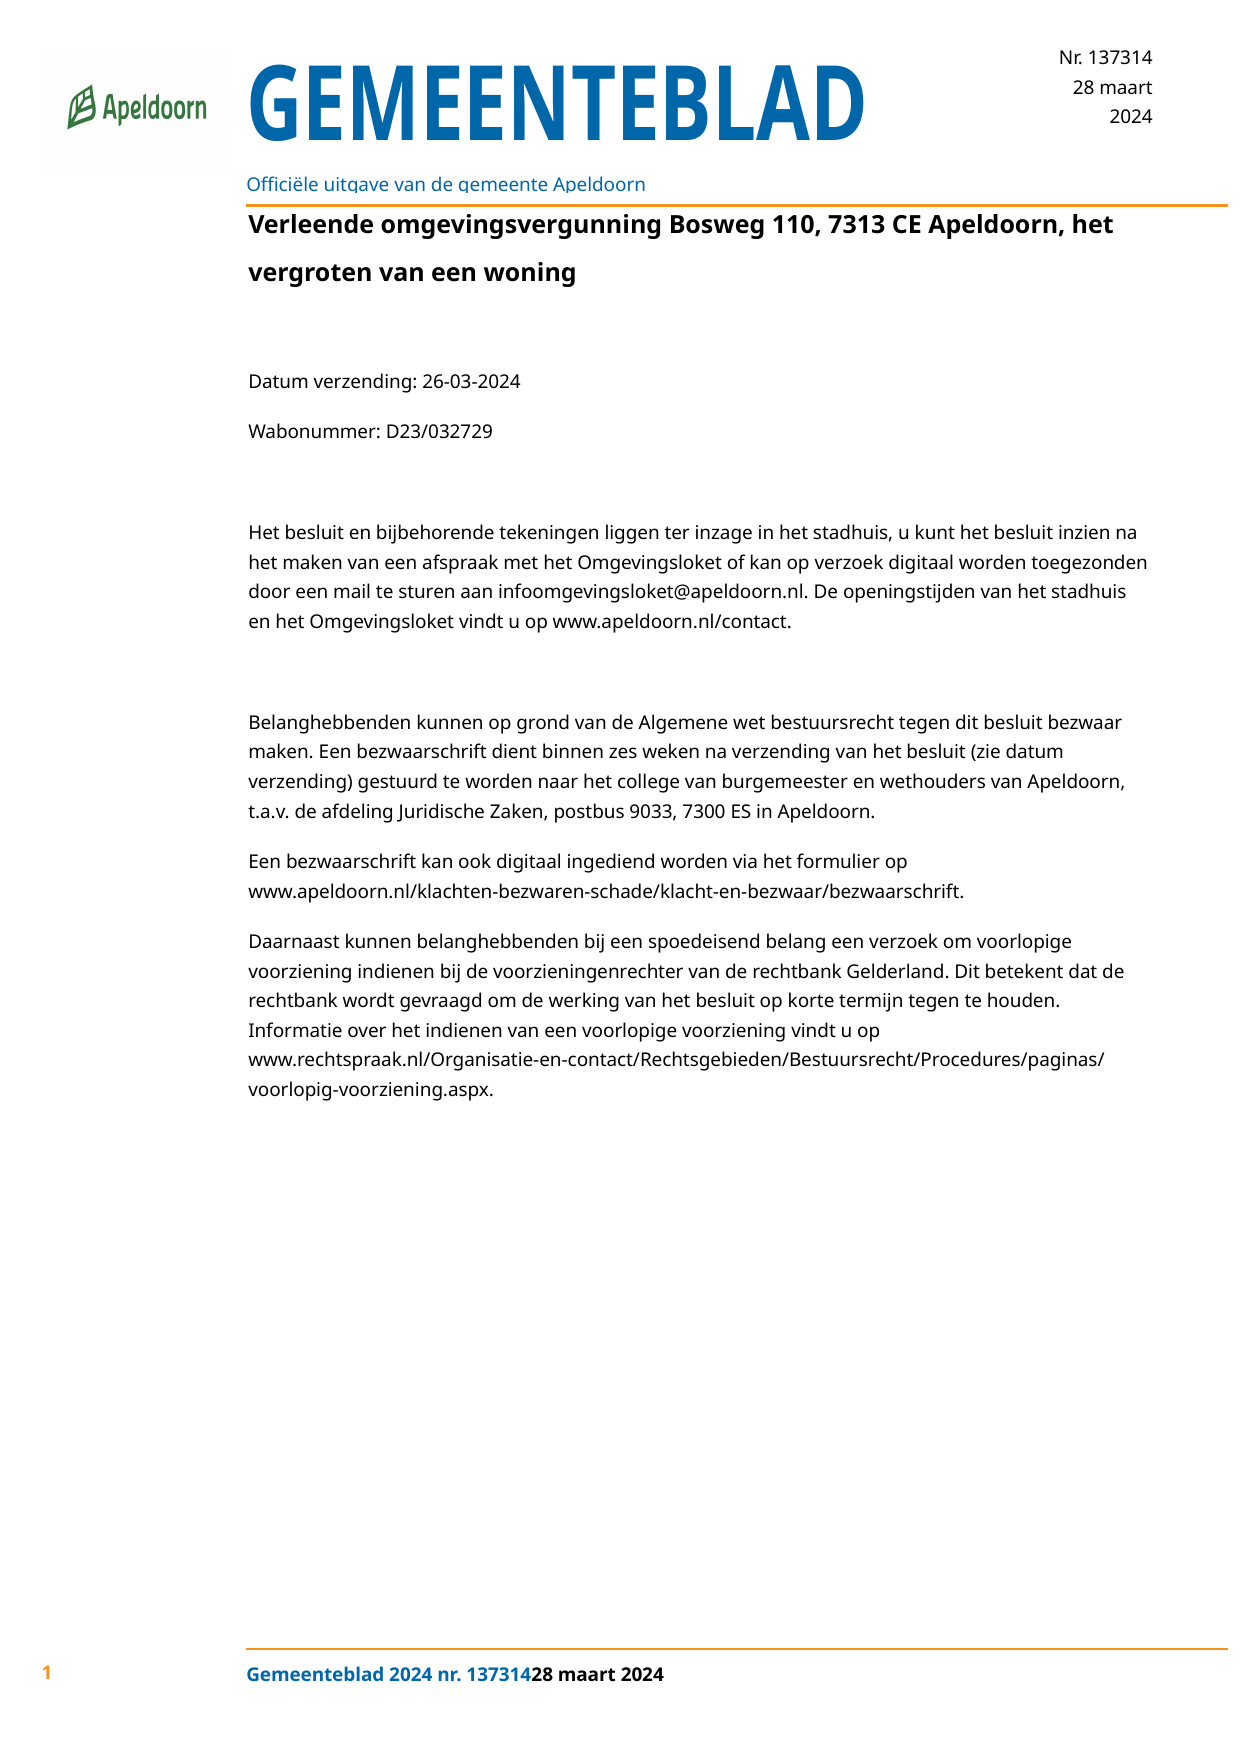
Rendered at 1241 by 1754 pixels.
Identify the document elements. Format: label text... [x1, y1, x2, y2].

text Een bezwaarschrift kan ook digitaal ingediend worden via het formulier op www.apeldoorn.nl/klachten-bezwaren-schade/klacht-en-bezwaar/bezwaarschrift. [248, 848, 1152, 904]
text Daarnaast kunnen belanghebbenden bij een spoedeisend belang een verzoek om voorlopige voorziening indienen bij de voorzieningenrechter van de rechtbank Gelderland. Dit betekent dat de rechtbank wordt gevraagd om de werking van het besluit op korte termijn tegen te houden. Informatie over het indienen van een voorlopige voorziening vindt u op www.rechtspraak.nl/Organisatie-en-contact/Rechtsgebieden/Bestuursrecht/Procedures/paginas/voorlopig-voorziening.aspx. [248, 928, 1152, 1102]
text Datum verzending: 26-03-2024 [248, 368, 1152, 394]
text Wabonummer: D23/032729 [248, 419, 1152, 444]
text Belanghebbenden kunnen op grond van de Algemene wet bestuursrecht tegen dit besluit bezwaar maken. Een bezwaarschrift dient binnen zes weken na verzending van het besluit (zie datum verzending) gestuurd te worden naar het college van burgemeester en wethouders van Apeldoorn, t.a.v. de afdeling Juridische Zaken, postbus 9033, 7300 ES in Apeldoorn. [248, 709, 1152, 824]
text Verleende omgevingsvergunning Bosweg 110, 7313 CE Apeldoorn, het vergroten van een woning [248, 207, 1152, 288]
picture [41, 47, 231, 172]
text Het besluit en bijbehorende tekeningen liggen ter inzage in het stadhuis, u kunt het besluit inzien na het maken van een afspraak met het Omgevingsloket of kan op verzoek digitaal worden toegezonden door een mail te sturen aan infoomgevingsloket@apeldoorn.nl. De openingstijden van het stadhuis en het Omgevingsloket vindt u op www.apeldoorn.nl/contact. [248, 519, 1152, 634]
